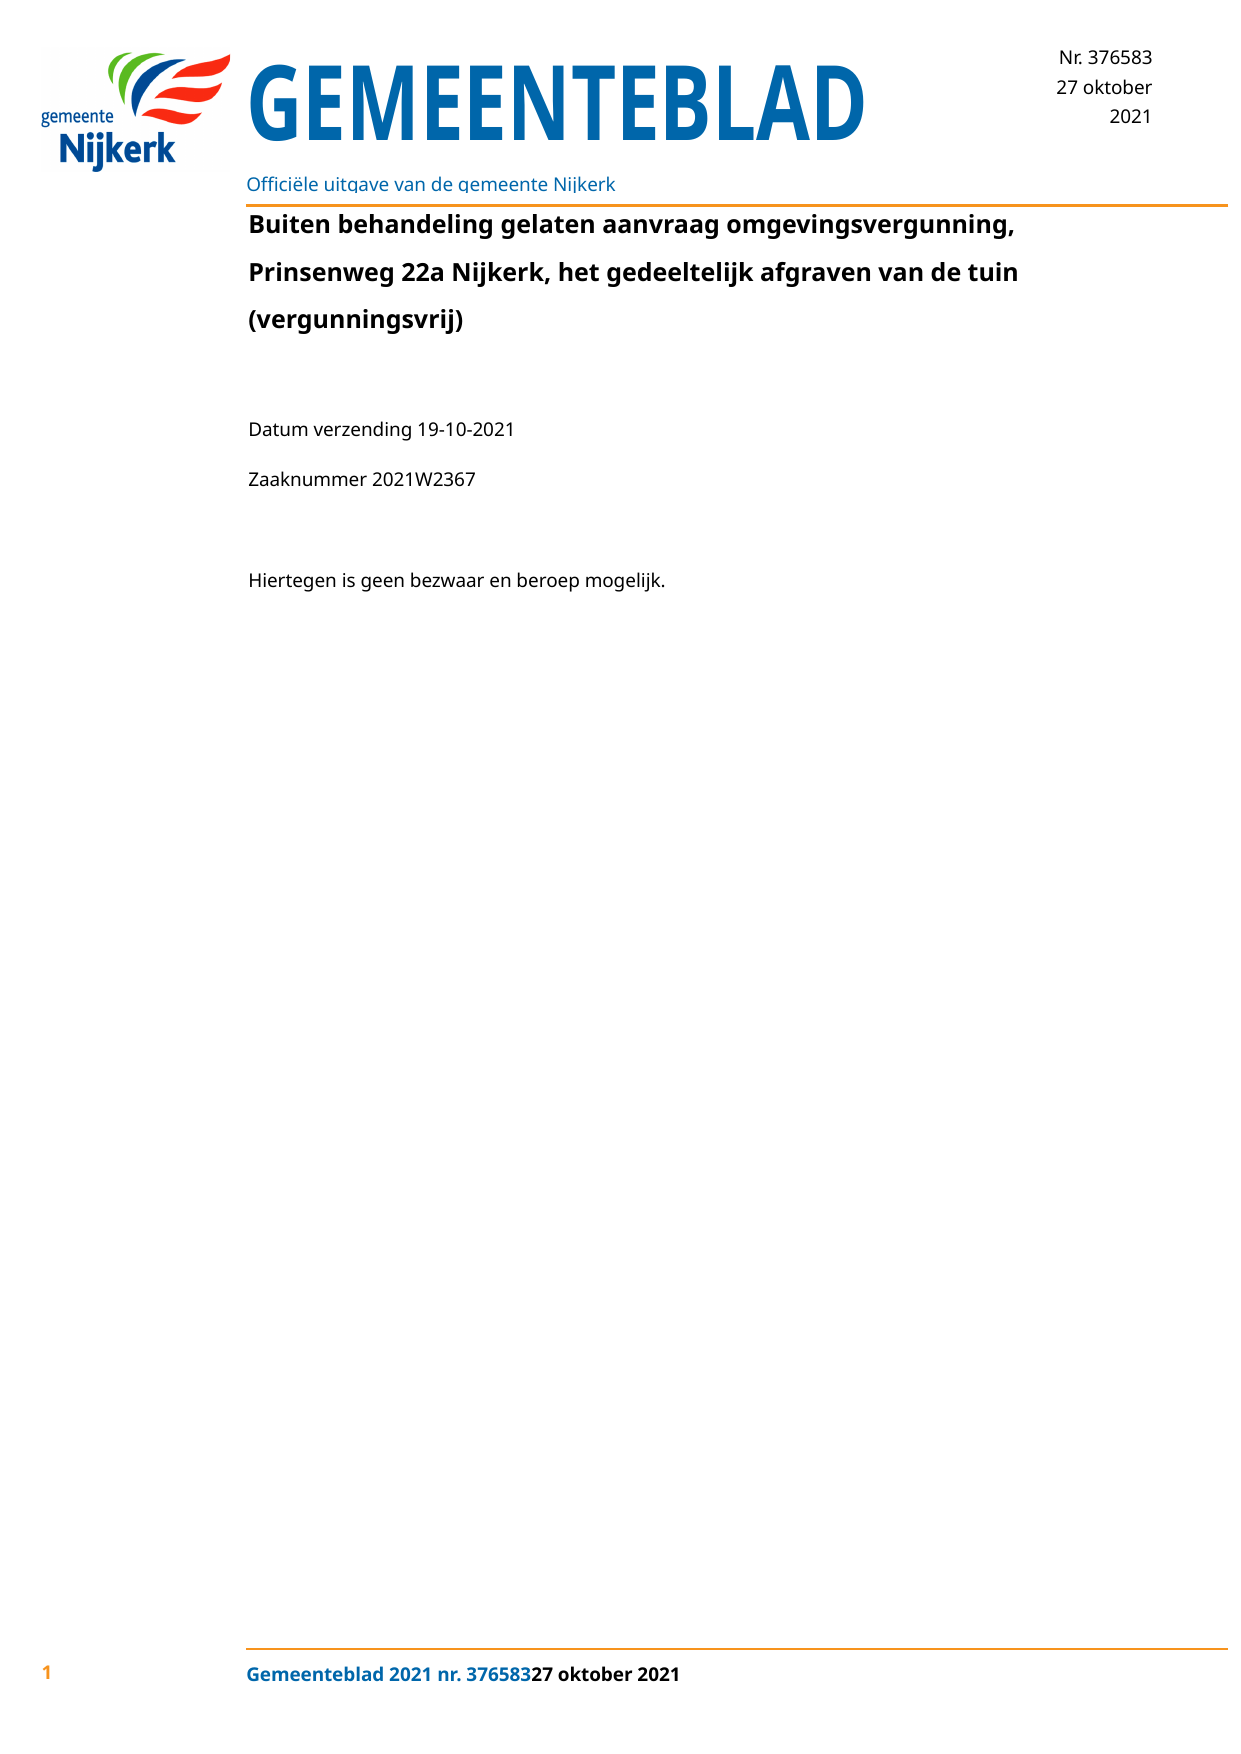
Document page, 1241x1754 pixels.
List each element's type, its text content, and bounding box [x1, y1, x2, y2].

text Zaaknummer 2021W2367 [248, 466, 1152, 492]
text Hiertegen is geen bezwaar en beroep mogelijk. [248, 567, 1152, 593]
text Buiten behandeling gelaten aanvraag omgevingsvergunning, Prinsenweg 22a Nijkerk, het gedeeltelijk afgraven van de tuin (vergunningsvrij) [248, 207, 1152, 336]
picture [41, 47, 231, 172]
text Datum verzending 19-10-2021 [248, 416, 1152, 442]
